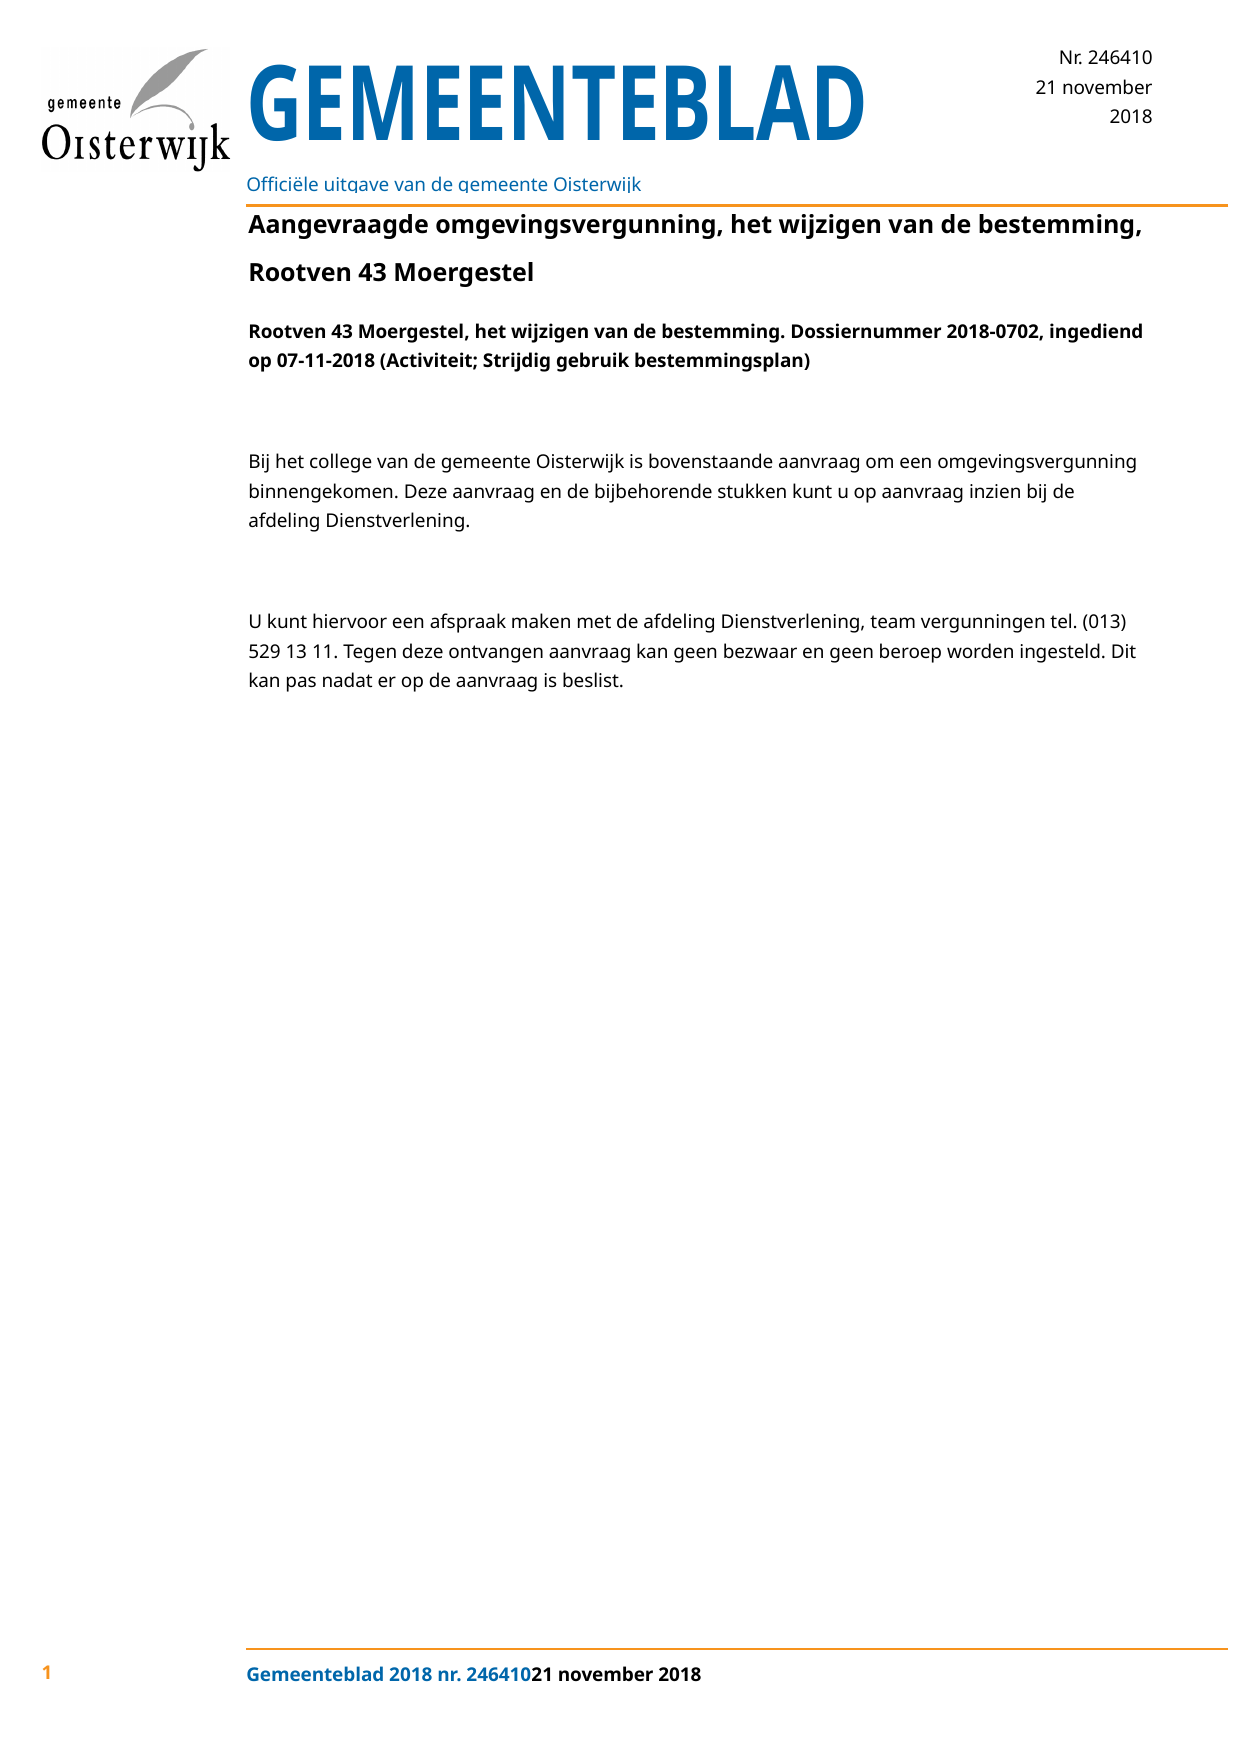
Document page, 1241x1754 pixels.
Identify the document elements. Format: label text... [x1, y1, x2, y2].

text Rootven 43 Moergestel, het wijzigen van de bestemming. Dossiernummer 2018-0702, ingediend op 07-11-2018 (Activiteit; Strijdig gebruik bestemmingsplan) [248, 318, 1152, 373]
text Bij het college van de gemeente Oisterwijk is bovenstaande aanvraag om een omgevingsvergunning binnengekomen. Deze aanvraag en de bijbehorende stukken kunt u op aanvraag inzien bij de afdeling Dienstverlening. [248, 448, 1152, 533]
text U kunt hiervoor een afspraak maken met de afdeling Dienstverlening, team vergunningen tel. (013) 529 13 11. Tegen deze ontvangen aanvraag kan geen bezwaar en geen beroep worden ingesteld. Dit kan pas nadat er op de aanvraag is beslist. [248, 608, 1152, 693]
text Aangevraagde omgevingsvergunning, het wijzigen van de bestemming, Rootven 43 Moergestel [248, 207, 1152, 288]
picture [41, 47, 231, 172]
